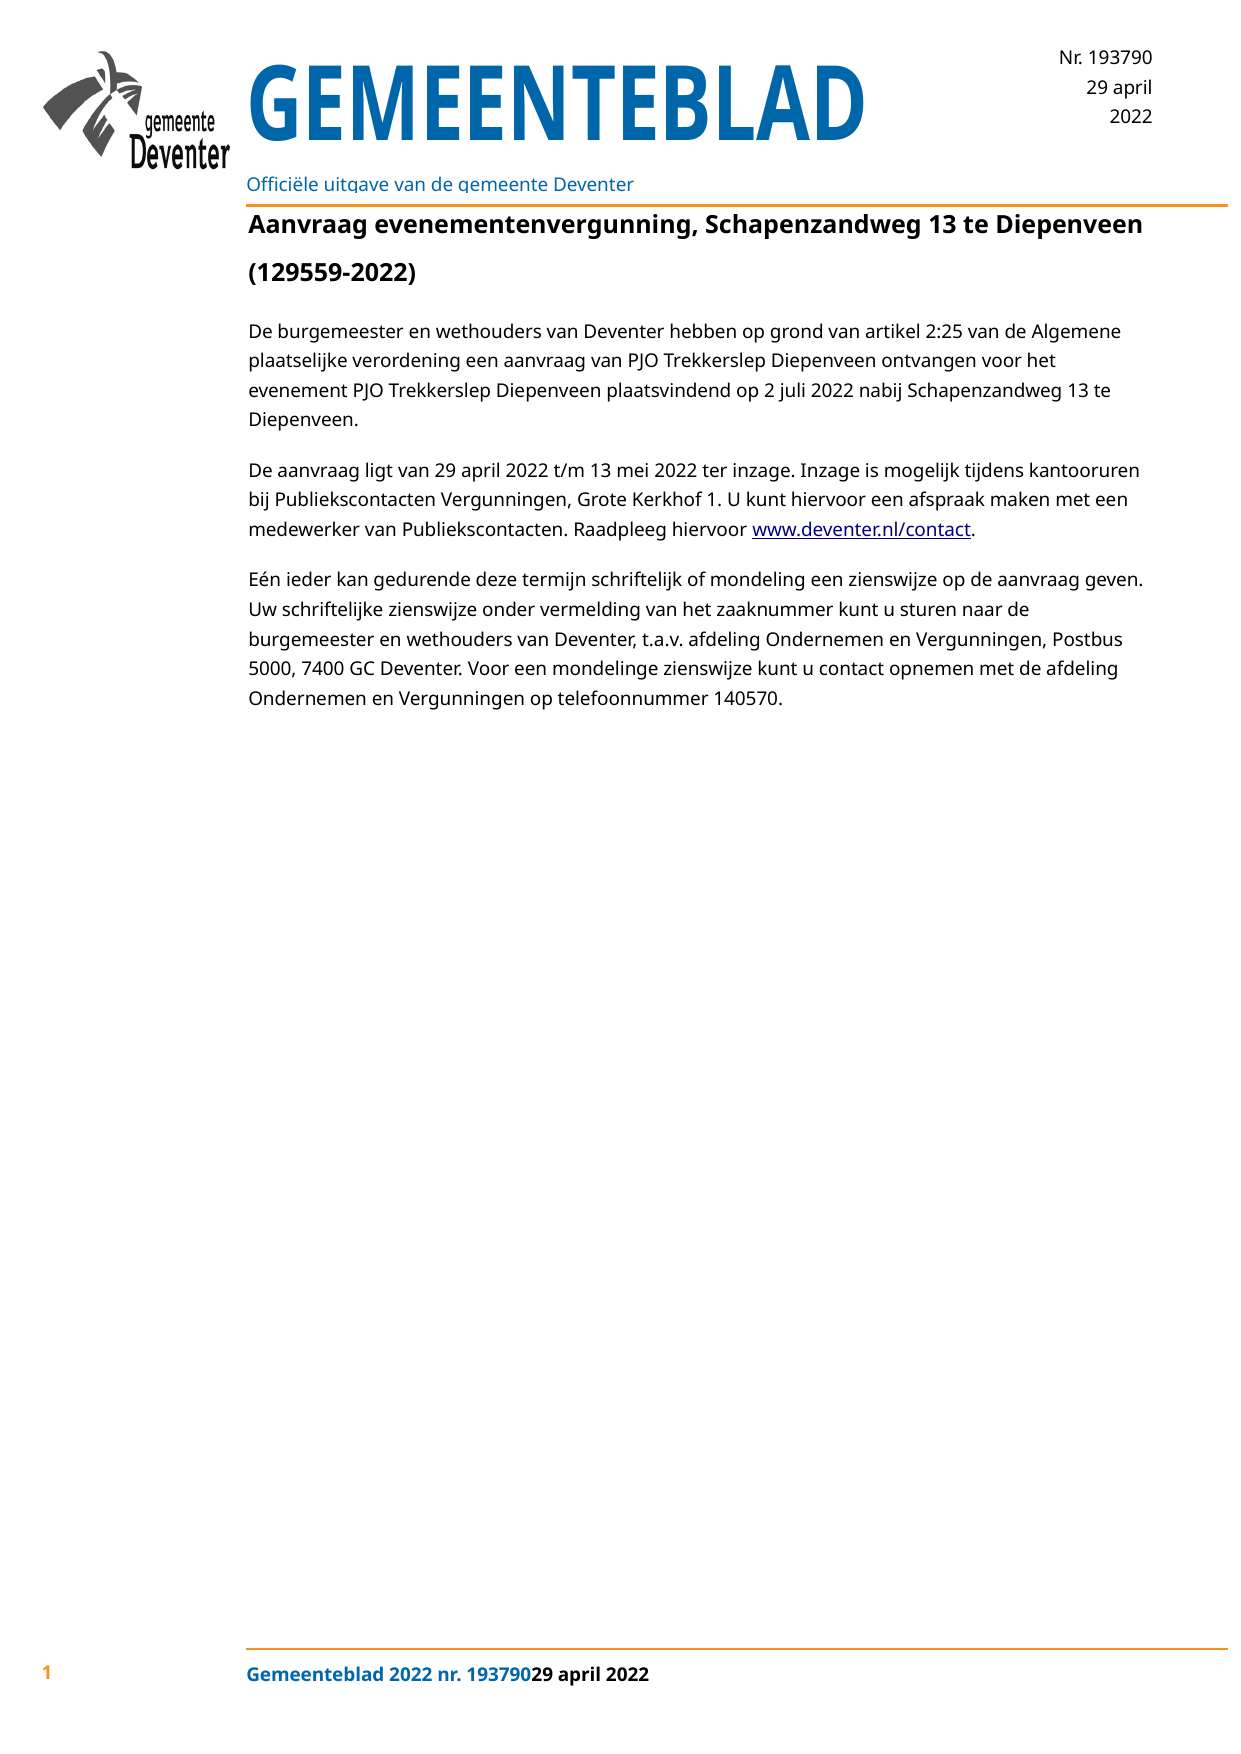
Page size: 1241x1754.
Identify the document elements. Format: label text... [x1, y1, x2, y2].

text Aanvraag evenementenvergunning, Schapenzandweg 13 te Diepenveen (129559-2022) [248, 207, 1152, 288]
text De burgemeester en wethouders van Deventer hebben op grond van artikel 2:25 van de Algemene plaatselijke verordening een aanvraag van PJO Trekkerslep Diepenveen ontvangen voor het evenement PJO Trekkerslep Diepenveen plaatsvindend op 2 juli 2022 nabij Schapenzandweg 13 te Diepenveen. [248, 318, 1152, 432]
picture [41, 47, 231, 172]
text Eén ieder kan gedurende deze termijn schriftelijk of mondeling een zienswijze op de aanvraag geven. Uw schriftelijke zienswijze onder vermelding van het zaaknummer kunt u sturen naar de burgemeester en wethouders van Deventer, t.a.v. afdeling Ondernemen en Vergunningen, Postbus 5000, 7400 GC Deventer. Voor een mondelinge zienswijze kunt u contact opnemen met de afdeling Ondernemen en Vergunningen op telefoonnummer 140570. [248, 567, 1152, 711]
text De aanvraag ligt van 29 april 2022 t/m 13 mei 2022 ter inzage. Inzage is mogelijk tijdens kantooruren bij Publiekscontacten Vergunningen, Grote Kerkhof 1. U kunt hiervoor een afspraak maken met een medewerker van Publiekscontacten. Raadpleeg hiervoor www.deventer.nl/contact. [248, 457, 1152, 542]
